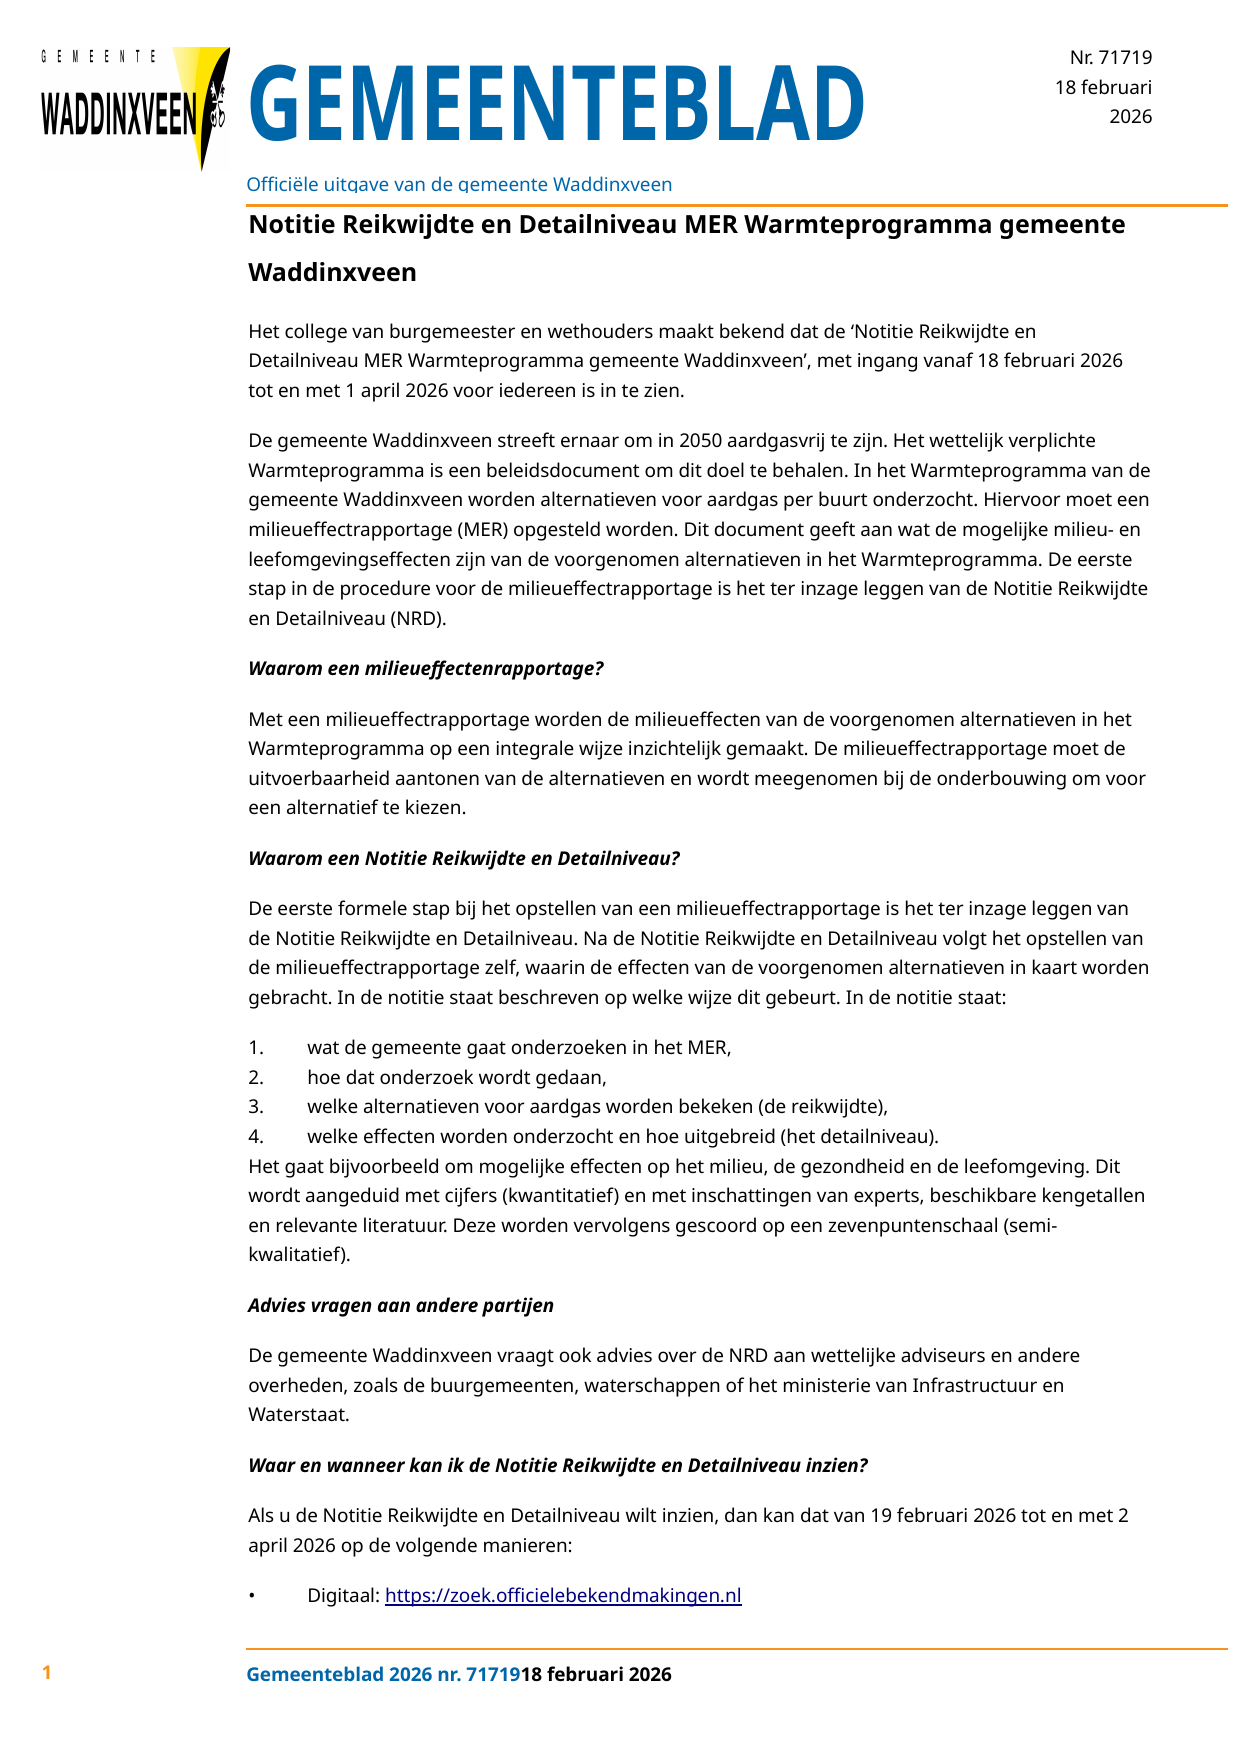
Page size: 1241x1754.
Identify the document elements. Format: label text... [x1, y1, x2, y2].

text Waarom een Notitie Reikwijdte en Detailniveau? [248, 845, 1152, 871]
text Het college van burgemeester en wethouders maakt bekend dat de ‘Notitie Reikwijdte en Detailniveau MER Warmteprogramma gemeente Waddinxveen’, met ingang vanaf 18 februari 2026 tot en met 1 april 2026 voor iedereen is in te zien. [248, 318, 1152, 403]
list welke effecten worden onderzocht en hoe uitgebreid (het detailniveau). [248, 1123, 1152, 1149]
text De gemeente Waddinxveen streeft ernaar om in 2050 aardgasvrij te zijn. Het wettelijk verplichte Warmteprogramma is een beleidsdocument om dit doel te behalen. In het Warmteprogramma van de gemeente Waddinxveen worden alternatieven voor aardgas per buurt onderzocht. Hiervoor moet een milieueffectrapportage (MER) opgesteld worden. Dit document geeft aan wat de mogelijke milieu- en leefomgevingseffecten zijn van de voorgenomen alternatieven in het Warmteprogramma. De eerste stap in de procedure voor de milieueffectrapportage is het ter inzage leggen van de Notitie Reikwijdte en Detailniveau (NRD). [248, 427, 1152, 631]
text Waarom een milieueffectenrapportage? [248, 655, 1152, 681]
text De gemeente Waddinxveen vraagt ook advies over de NRD aan wettelijke adviseurs en andere overheden, zoals de buurgemeenten, waterschappen of het ministerie van Infrastructuur en Waterstaat. [248, 1342, 1152, 1427]
text De eerste formele stap bij het opstellen van een milieueffectrapportage is het ter inzage leggen van de Notitie Reikwijdte en Detailniveau. Na de Notitie Reikwijdte en Detailniveau volgt het opstellen van de milieueffectrapportage zelf, waarin de effecten van de voorgenomen alternatieven in kaart worden gebracht. In de notitie staat beschreven op welke wijze dit gebeurt. In de notitie staat: [248, 895, 1152, 1010]
list Digitaal: https://zoek.officielebekendmakingen.nl [248, 1582, 1152, 1608]
list hoe dat onderzoek wordt gedaan, [248, 1064, 1152, 1090]
list welke alternatieven voor aardgas worden bekeken (de reikwijdte), [248, 1094, 1152, 1119]
text Notitie Reikwijdte en Detailniveau MER Warmteprogramma gemeente Waddinxveen [248, 207, 1152, 288]
text Advies vragen aan andere partijen [248, 1292, 1152, 1318]
text Waar en wanneer kan ik de Notitie Reikwijdte en Detailniveau inzien? [248, 1452, 1152, 1478]
text Met een milieueffectrapportage worden de milieueffecten van de voorgenomen alternatieven in het Warmteprogramma op een integrale wijze inzichtelijk gemaakt. De milieueffectrapportage moet de uitvoerbaarheid aantonen van de alternatieven en wordt meegenomen bij de onderbouwing om voor een alternatief te kiezen. [248, 706, 1152, 820]
list wat de gemeente gaat onderzoeken in het MER, [248, 1034, 1152, 1060]
text Als u de Notitie Reikwijdte en Detailniveau wilt inzien, dan kan dat van 19 februari 2026 tot en met 2 april 2026 op de volgende manieren: [248, 1502, 1152, 1558]
picture [41, 47, 231, 172]
text Het gaat bijvoorbeeld om mogelijke effecten op het milieu, de gezondheid en de leefomgeving. Dit wordt aangeduid met cijfers (kwantitatief) en met inschattingen van experts, beschikbare kengetallen en relevante literatuur. Deze worden vervolgens gescoord op een zevenpuntenschaal (semi-kwalitatief). [248, 1153, 1152, 1267]
